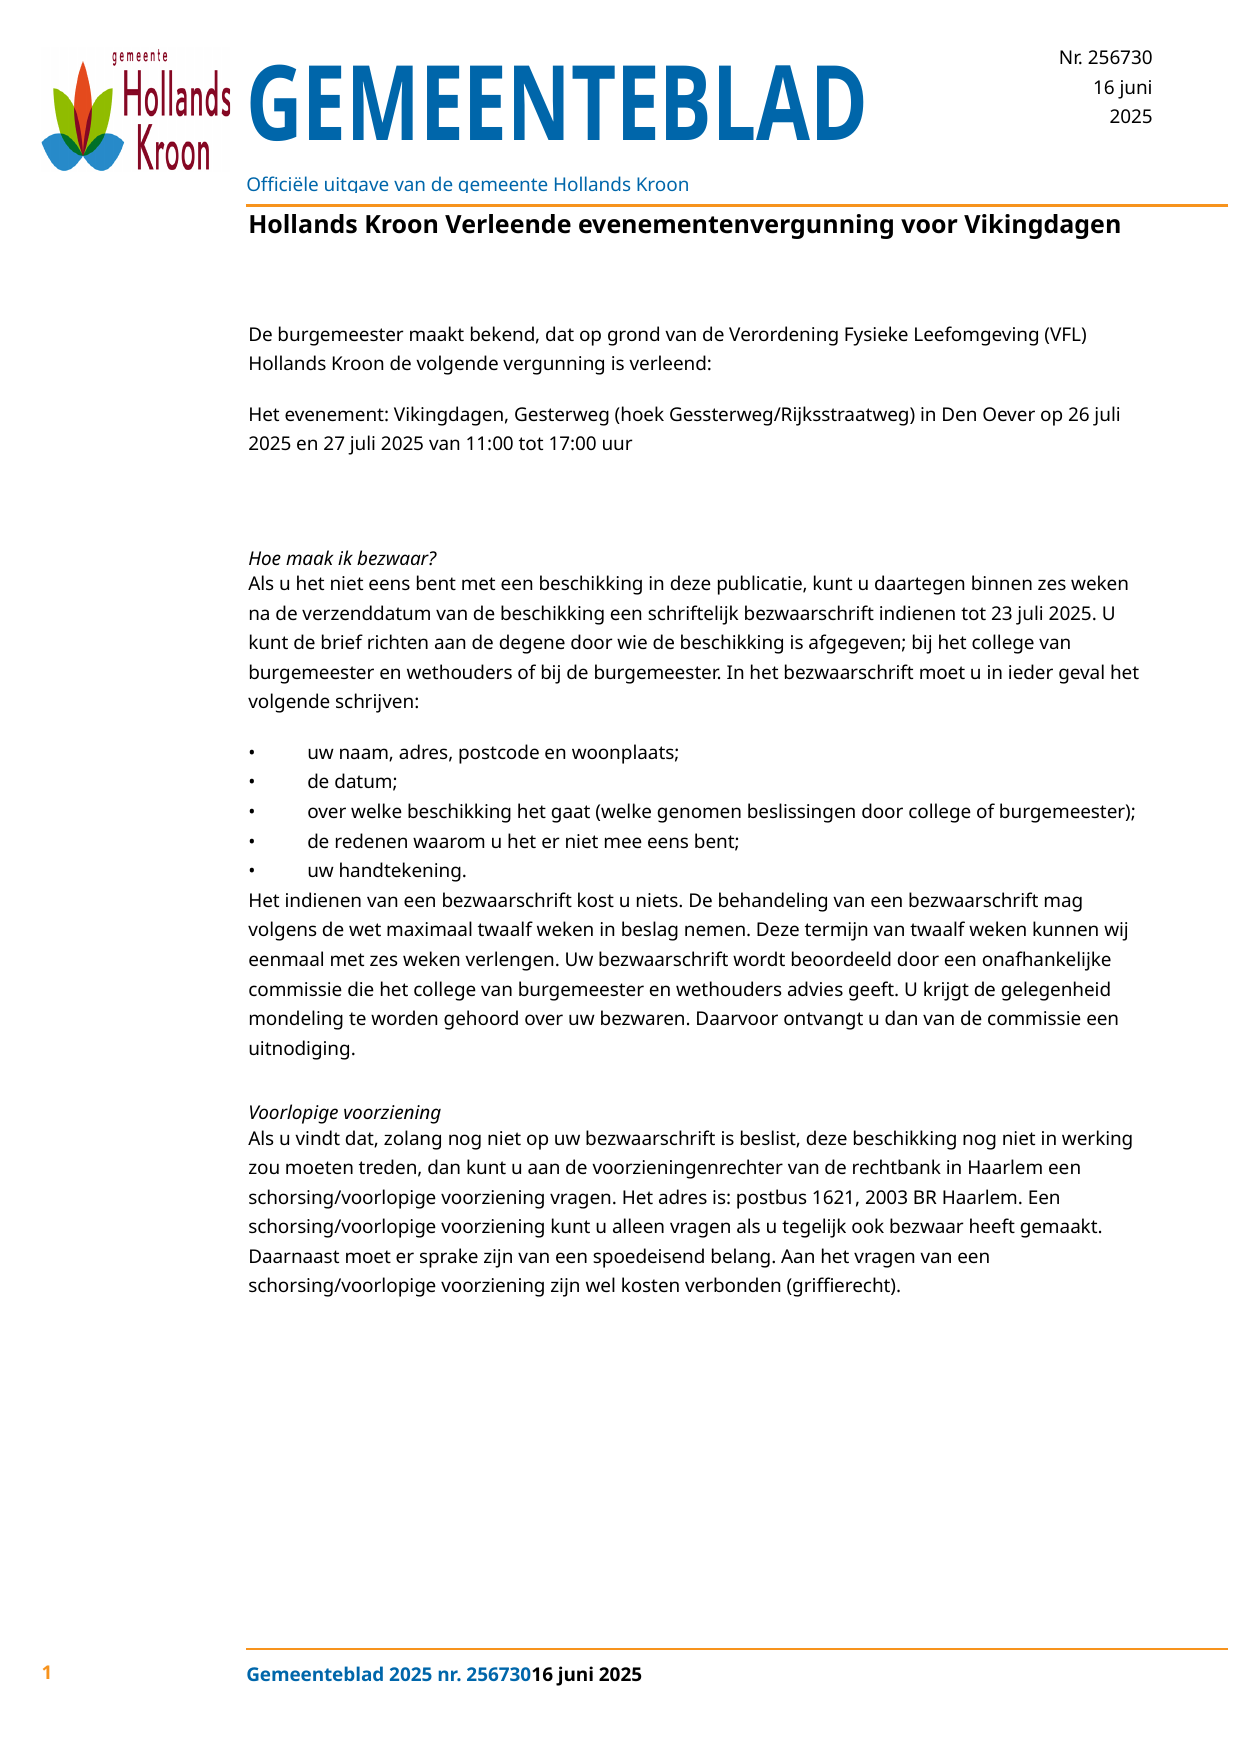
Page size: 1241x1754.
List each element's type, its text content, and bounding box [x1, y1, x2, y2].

text Het indienen van een bezwaarschrift kost u niets. De behandeling van een bezwaarschrift mag volgens de wet maximaal twaalf weken in beslag nemen. Deze termijn van twaalf weken kunnen wij eenmaal met zes weken verlengen. Uw bezwaarschrift wordt beoordeeld door een onafhankelijke commissie die het college van burgemeester en wethouders advies geeft. U krijgt de gelegenheid mondeling te worden gehoord over uw bezwaren. Daarvoor ontvangt u dan van de commissie een uitnodiging. [248, 887, 1152, 1061]
text Hoe maak ik bezwaar? [248, 545, 1152, 570]
text Als u het niet eens bent met een beschikking in deze publicatie, kunt u daartegen binnen zes weken na de verzenddatum van de beschikking een schriftelijk bezwaarschrift indienen tot 23 juli 2025. U kunt de brief richten aan de degene door wie de beschikking is afgegeven; bij het college van burgemeester en wethouders of bij de burgemeester. In het bezwaarschrift moet u in ieder geval het volgende schrijven: [248, 570, 1152, 714]
text De burgemeester maakt bekend, dat op grond van de Verordening Fysieke Leefomgeving (VFL) Hollands Kroon de volgende vergunning is verleend: [248, 321, 1152, 376]
text Als u vindt dat, zolang nog niet op uw bezwaarschrift is beslist, deze beschikking nog niet in werking zou moeten treden, dan kunt u aan de voorzieningenrechter van de rechtbank in Haarlem een schorsing/voorlopige voorziening vragen. Het adres is: postbus 1621, 2003 BR Haarlem. Een schorsing/voorlopige voorziening kunt u alleen vragen als u tegelijk ook bezwaar heeft gemaakt. Daarnaast moet er sprake zijn van een spoedeisend belang. Aan het vragen van een schorsing/voorlopige voorziening zijn wel kosten verbonden (griffierecht). [248, 1125, 1152, 1298]
list de redenen waarom u het er niet mee eens bent; [248, 828, 1152, 854]
text Het evenement: Vikingdagen, Gesterweg (hoek Gessterweg/Rijksstraatweg) in Den Oever op 26 juli 2025 en 27 juli 2025 van 11:00 tot 17:00 uur [248, 401, 1152, 456]
text Hollands Kroon Verleende evenementenvergunning voor Vikingdagen [248, 207, 1152, 241]
list uw handtekening. [248, 857, 1152, 883]
list de datum; [248, 769, 1152, 794]
list over welke beschikking het gaat (welke genomen beslissingen door college of burgemeester); [248, 798, 1152, 824]
text Voorlopige voorziening [248, 1099, 1152, 1125]
picture [41, 47, 231, 172]
list uw naam, adres, postcode en woonplaats; [248, 739, 1152, 765]
